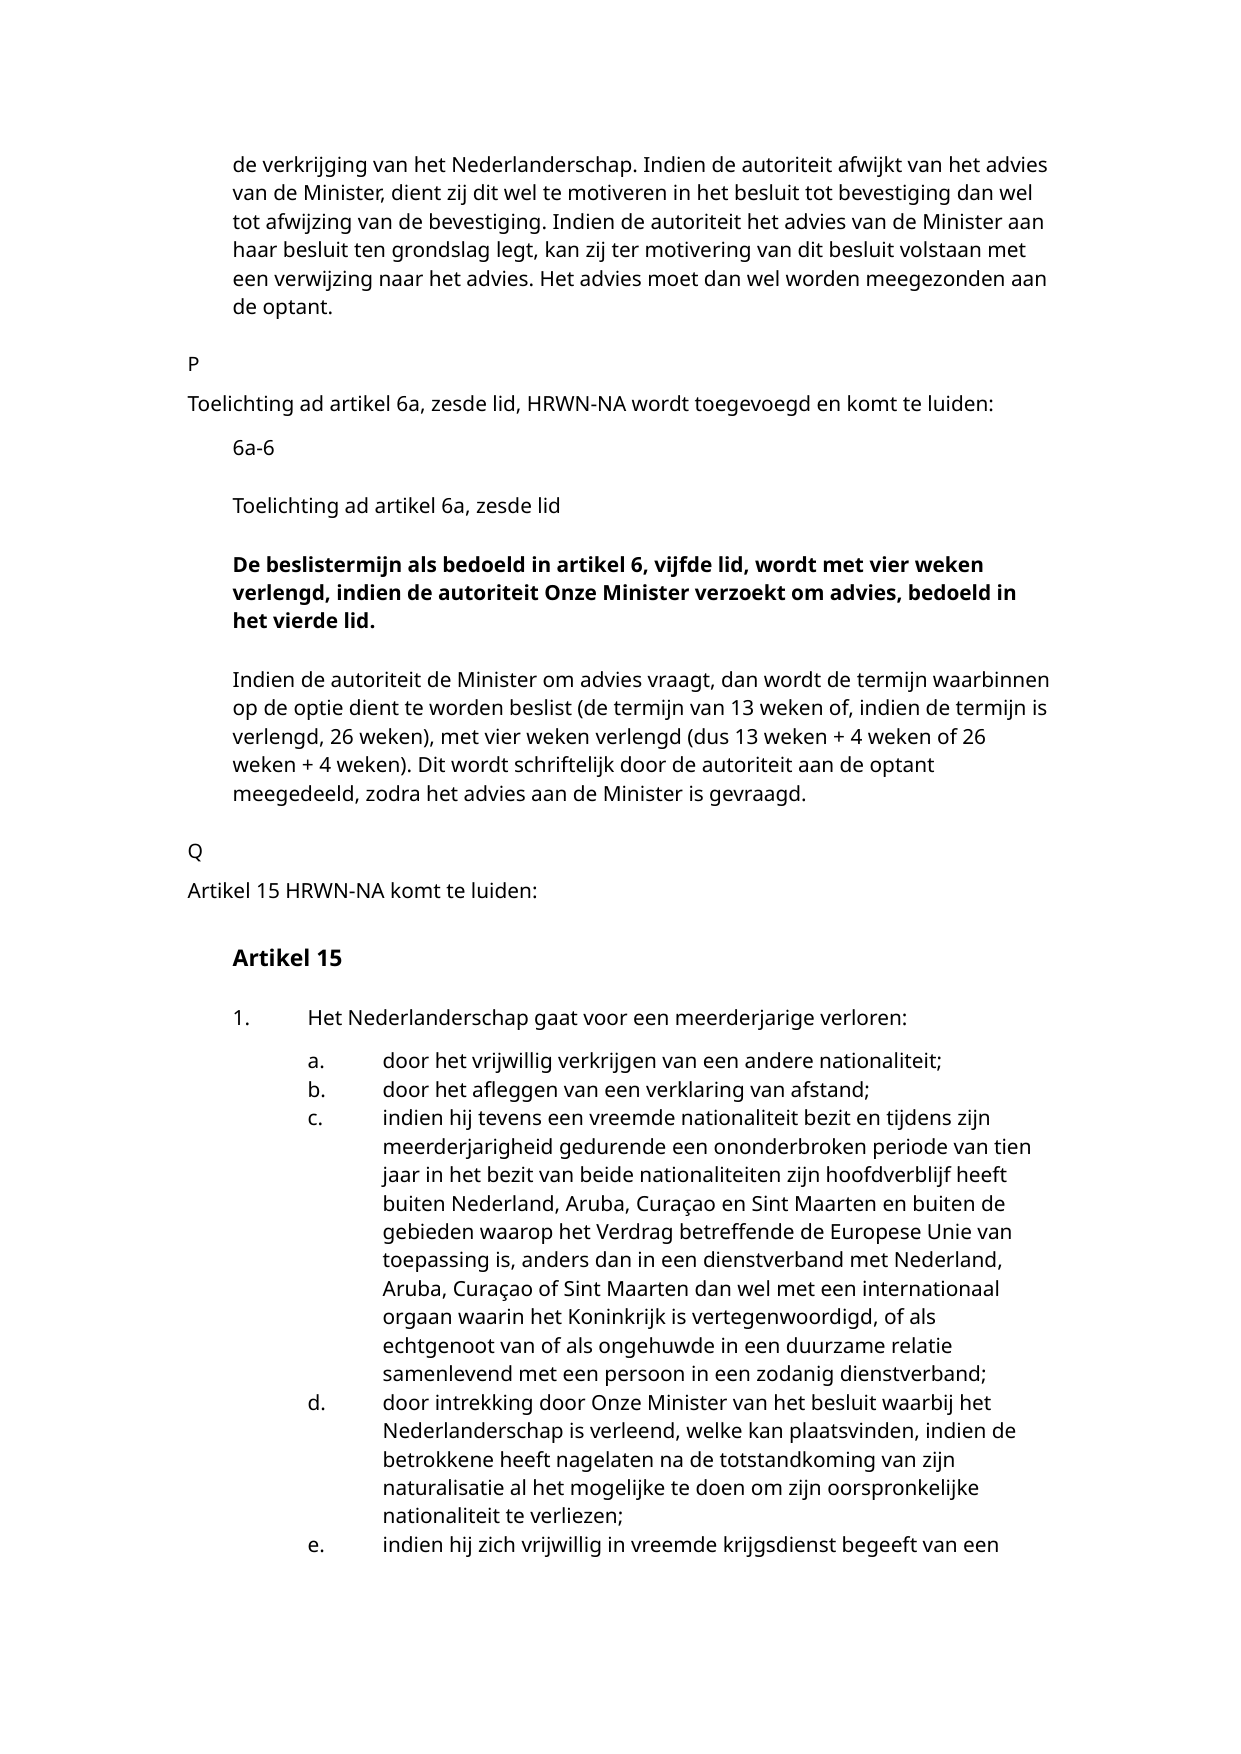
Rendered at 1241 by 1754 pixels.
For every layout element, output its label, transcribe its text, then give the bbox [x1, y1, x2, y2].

list Het Nederlanderschap gaat voor een meerderjarige verloren: [232, 1003, 1053, 1032]
subtitle Toelichting ad artikel 6a, zesde lid [232, 491, 1053, 520]
text De beslistermijn als bedoeld in artikel 6, vijfde lid, wordt met vier weken verlengd, indien de autoriteit Onze Minister verzoekt om advies, bedoeld in het vierde lid. [232, 550, 1053, 635]
text de verkrijging van het Nederlanderschap. Indien de autoriteit afwijkt van het advies van de Minister, dient zij dit wel te motiveren in het besluit tot bevestiging dan wel tot afwijzing van de bevestiging. Indien de autoriteit het advies van de Minister aan haar besluit ten grondslag legt, kan zij ter motivering van dit besluit volstaan met een verwijzing naar het advies. Het advies moet dan wel worden meegezonden aan de optant. [232, 150, 1053, 321]
list door het afleggen van een verklaring van afstand; [307, 1075, 1053, 1103]
list indien hij tevens een vreemde nationaliteit bezit en tijdens zijn meerderjarigheid gedurende een ononderbroken periode van tien jaar in het bezit van beide nationaliteiten zijn hoofdverblijf heeft buiten Nederland, Aruba, Curaçao en Sint Maarten en buiten de gebieden waarop het Verdrag betreffende de Europese Unie van toepassing is, anders dan in een dienstverband met Nederland, Aruba, Curaçao of Sint Maarten dan wel met een internationaal orgaan waarin het Koninkrijk is vertegenwoordigd, of als echtgenoot van of als ongehuwde in een duurzame relatie samenlevend met een persoon in een zodanig dienstverband; [307, 1103, 1053, 1388]
list indien hij zich vrijwillig in vreemde krijgsdienst begeeft van een [307, 1530, 1053, 1558]
text Toelichting ad artikel 6a, zesde lid, HRWN-NA wordt toegevoegd en komt te luiden: [187, 389, 1053, 418]
subtitle 6a-6 [232, 433, 1053, 461]
text P [187, 351, 1053, 378]
text Q [187, 837, 1053, 864]
subtitle Artikel 15 [232, 942, 1053, 973]
text Artikel 15 HRWN-NA komt te luiden: [187, 876, 1053, 904]
list door intrekking door Onze Minister van het besluit waarbij het Nederlanderschap is verleend, welke kan plaatsvinden, indien de betrokkene heeft nagelaten na de totstandkoming van zijn naturalisatie al het mogelijke te doen om zijn oorspronkelijke nationaliteit te verliezen; [307, 1388, 1053, 1530]
list door het vrijwillig verkrijgen van een andere nationaliteit; [307, 1047, 1053, 1075]
text Indien de autoriteit de Minister om advies vraagt, dan wordt de termijn waarbinnen op de optie dient te worden beslist (de termijn van 13 weken of, indien de termijn is verlengd, 26 weken), met vier weken verlengd (dus 13 weken + 4 weken of 26 weken + 4 weken). Dit wordt schriftelijk door de autoriteit aan de optant meegedeeld, zodra het advies aan de Minister is gevraagd. [232, 665, 1053, 807]
